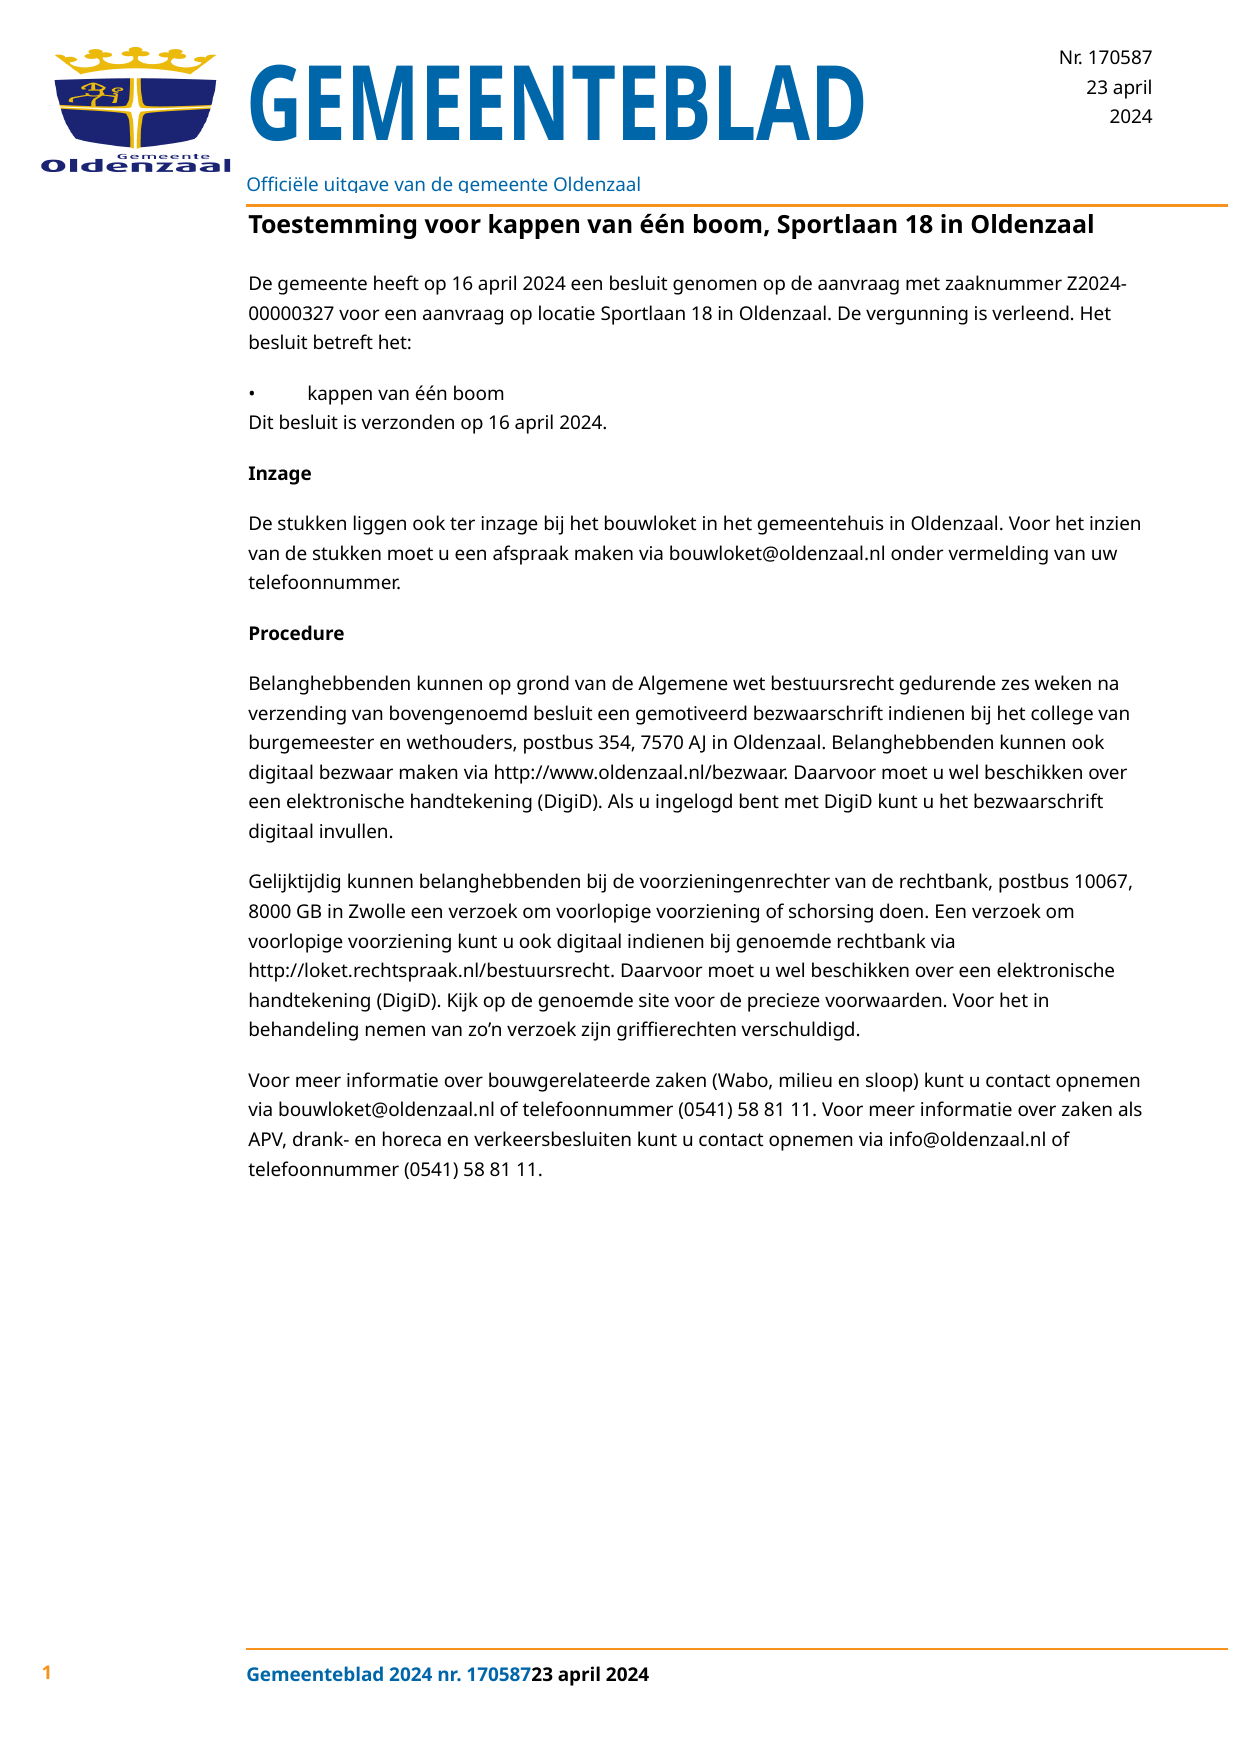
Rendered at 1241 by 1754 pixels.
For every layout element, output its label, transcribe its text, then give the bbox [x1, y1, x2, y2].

list kappen van één boom [248, 380, 1152, 406]
picture [41, 47, 231, 172]
text De stukken liggen ook ter inzage bij het bouwloket in het gemeentehuis in Oldenzaal. Voor het inzien van de stukken moet u een afspraak maken via bouwloket@oldenzaal.nl onder vermelding van uw telefoonnummer. [248, 510, 1152, 595]
text Toestemming voor kappen van één boom, Sportlaan 18 in Oldenzaal [248, 207, 1152, 241]
text Dit besluit is verzonden op 16 april 2024. [248, 409, 1152, 435]
text Gelijktijdig kunnen belanghebbenden bij de voorzieningenrechter van de rechtbank, postbus 10067, 8000 GB in Zwolle een verzoek om voorlopige voorziening of schorsing doen. Een verzoek om voorlopige voorziening kunt u ook digitaal indienen bij genoemde rechtbank via http://loket.rechtspraak.nl/bestuursrecht. Daarvoor moet u wel beschikken over een elektronische handtekening (DigiD). Kijk op de genoemde site voor de precieze voorwaarden. Voor het in behandeling nemen van zo’n verzoek zijn griffierechten verschuldigd. [248, 869, 1152, 1042]
text Voor meer informatie over bouwgerelateerde zaken (Wabo, milieu en sloop) kunt u contact opnemen via bouwloket@oldenzaal.nl of telefoonnummer (0541) 58 81 11. Voor meer informatie over zaken als APV, drank- en horeca en verkeersbesluiten kunt u contact opnemen via info@oldenzaal.nl of telefoonnummer (0541) 58 81 11. [248, 1067, 1152, 1181]
text De gemeente heeft op 16 april 2024 een besluit genomen op de aanvraag met zaaknummer Z2024-00000327 voor een aanvraag op locatie Sportlaan 18 in Oldenzaal. De vergunning is verleend. Het besluit betreft het: [248, 270, 1152, 355]
text Belanghebbenden kunnen op grond van de Algemene wet bestuursrecht gedurende zes weken na verzending van bovengenoemd besluit een gemotiveerd bezwaarschrift indienen bij het college van burgemeester en wethouders, postbus 354, 7570 AJ in Oldenzaal. Belanghebbenden kunnen ook digitaal bezwaar maken via http://www.oldenzaal.nl/bezwaar. Daarvoor moet u wel beschikken over een elektronische handtekening (DigiD). Als u ingelogd bent met DigiD kunt u het bezwaarschrift digitaal invullen. [248, 670, 1152, 844]
text Inzage [248, 460, 1152, 486]
text Procedure [248, 620, 1152, 646]
